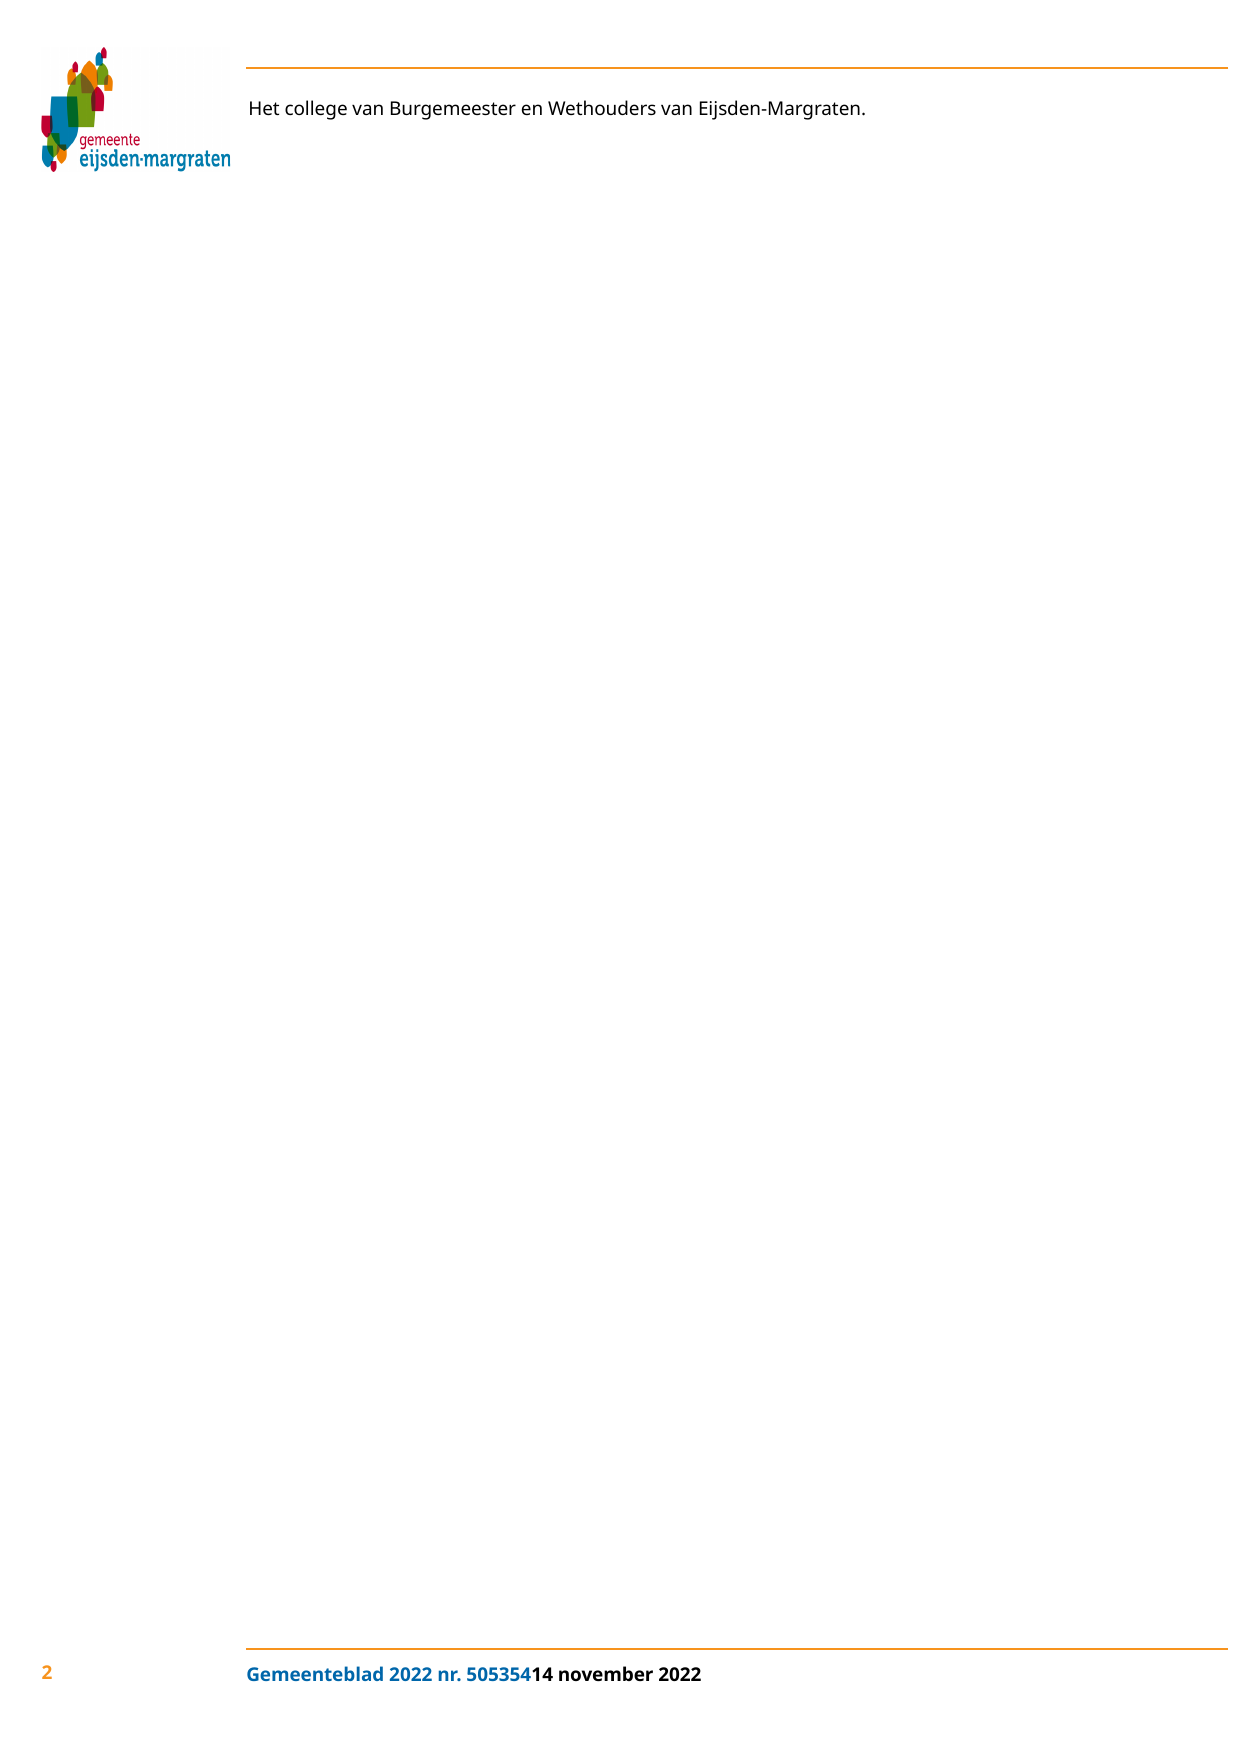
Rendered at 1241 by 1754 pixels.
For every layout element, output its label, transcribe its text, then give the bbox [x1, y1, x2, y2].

text Het college van Burgemeester en Wethouders van Eijsden-Margraten. [248, 95, 1152, 121]
picture [41, 47, 231, 172]
